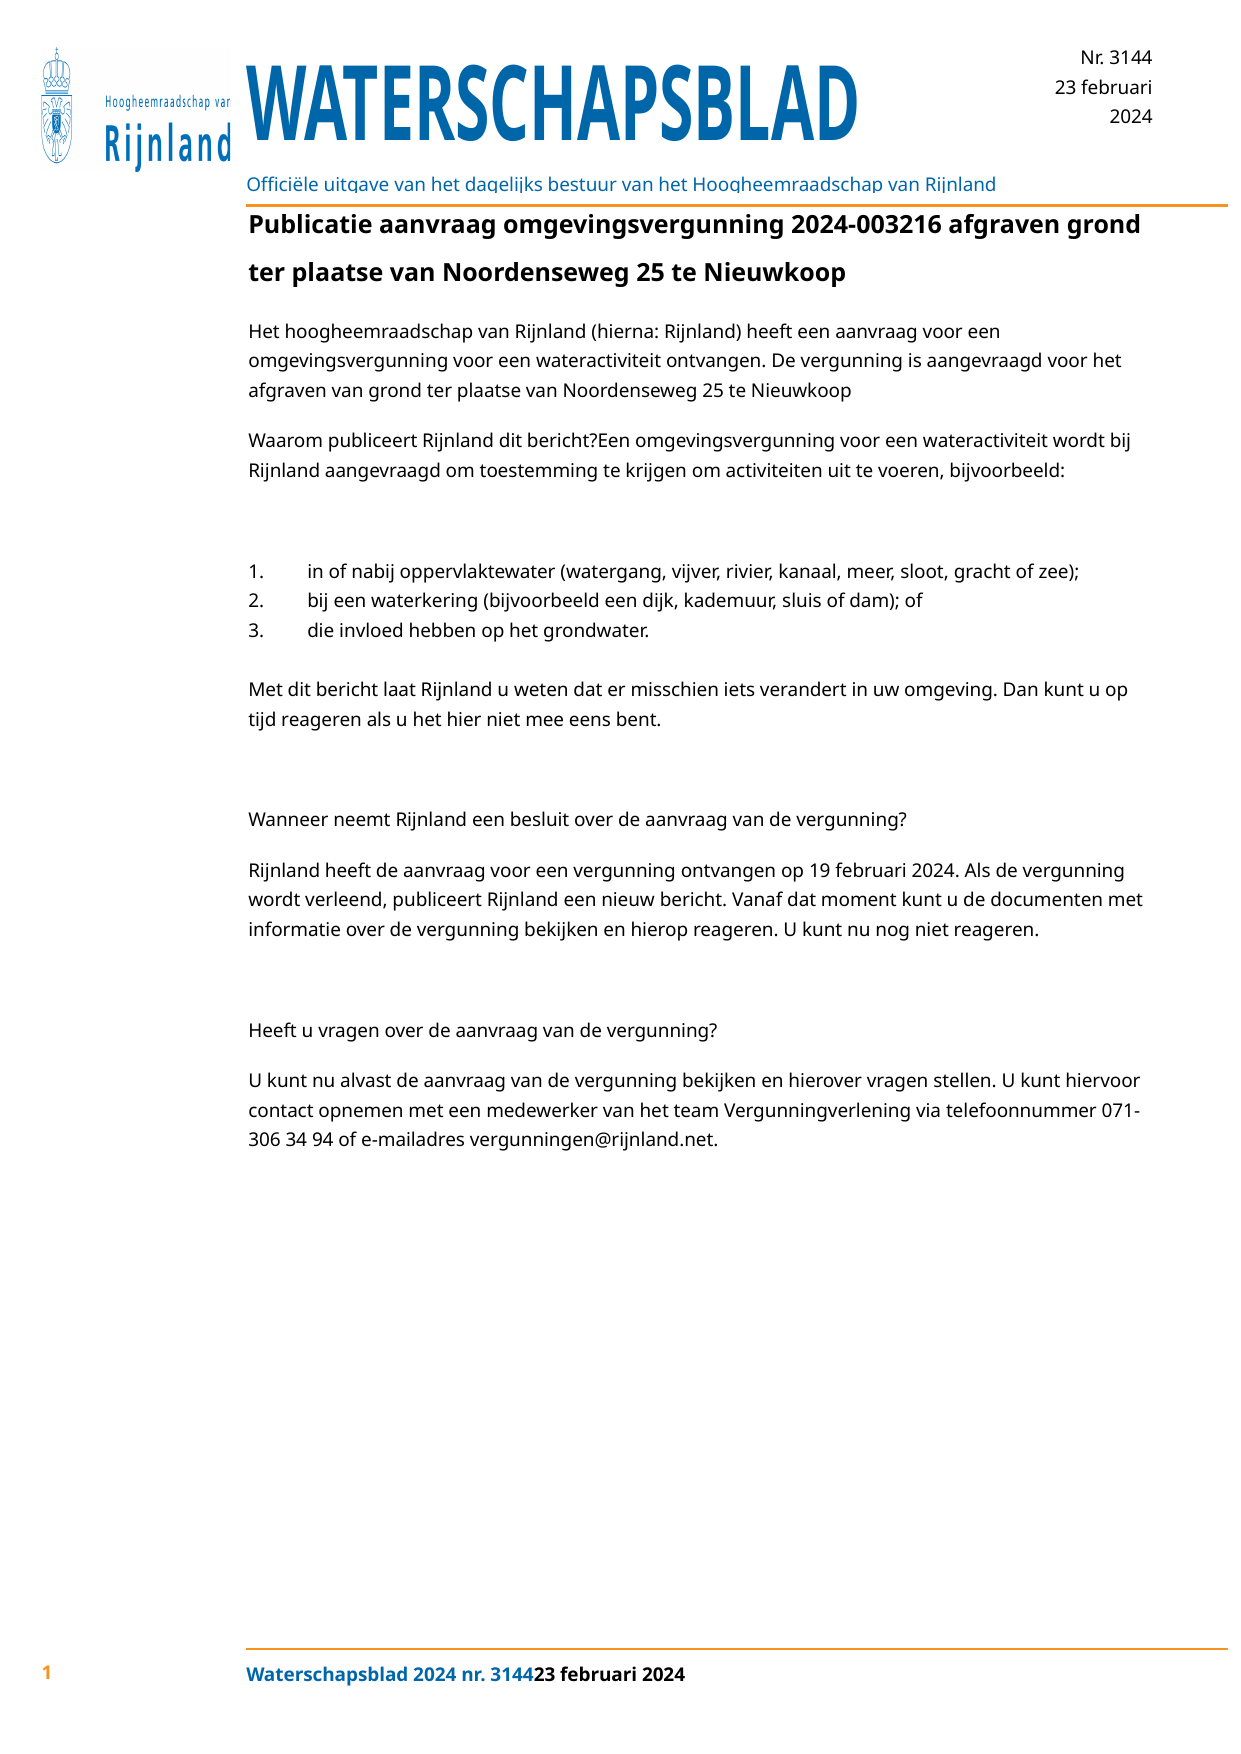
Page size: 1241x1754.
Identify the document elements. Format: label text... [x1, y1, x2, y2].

picture [41, 47, 231, 172]
text Publicatie aanvraag omgevingsvergunning 2024-003216 afgraven grond ter plaatse van Noordenseweg 25 te Nieuwkoop [248, 207, 1152, 288]
list die invloed hebben op het grondwater. [248, 617, 1152, 643]
text Met dit bericht laat Rijnland u weten dat er misschien iets verandert in uw omgeving. Dan kunt u op tijd reageren als u het hier niet mee eens bent. [248, 676, 1152, 732]
text Heeft u vragen over de aanvraag van de vergunning? [248, 1017, 1152, 1043]
list in of nabij oppervlaktewater (watergang, vijver, rivier, kanaal, meer, sloot, gracht of zee); [248, 558, 1152, 584]
text Waarom publiceert Rijnland dit bericht?Een omgevingsvergunning voor een wateractiviteit wordt bij Rijnland aangevraagd om toestemming te krijgen om activiteiten uit te voeren, bijvoorbeeld: [248, 427, 1152, 483]
text Wanneer neemt Rijnland een besluit over de aanvraag van de vergunning? [248, 807, 1152, 832]
text Het hoogheemraadschap van Rijnland (hierna: Rijnland) heeft een aanvraag voor een omgevingsvergunning voor een wateractiviteit ontvangen. De vergunning is aangevraagd voor het afgraven van grond ter plaatse van Noordenseweg 25 te Nieuwkoop [248, 318, 1152, 403]
text U kunt nu alvast de aanvraag van de vergunning bekijken en hierover vragen stellen. U kunt hiervoor contact opnemen met een medewerker van het team Vergunningverlening via telefoonnummer 071-306 34 94 of e-mailadres vergunningen@rijnland.net. [248, 1067, 1152, 1152]
text Rijnland heeft de aanvraag voor een vergunning ontvangen op 19 februari 2024. Als de vergunning wordt verleend, publiceert Rijnland een nieuw bericht. Vanaf dat moment kunt u de documenten met informatie over de vergunning bekijken en hierop reageren. U kunt nu nog niet reageren. [248, 857, 1152, 942]
list bij een waterkering (bijvoorbeeld een dijk, kademuur, sluis of dam); of [248, 587, 1152, 613]
